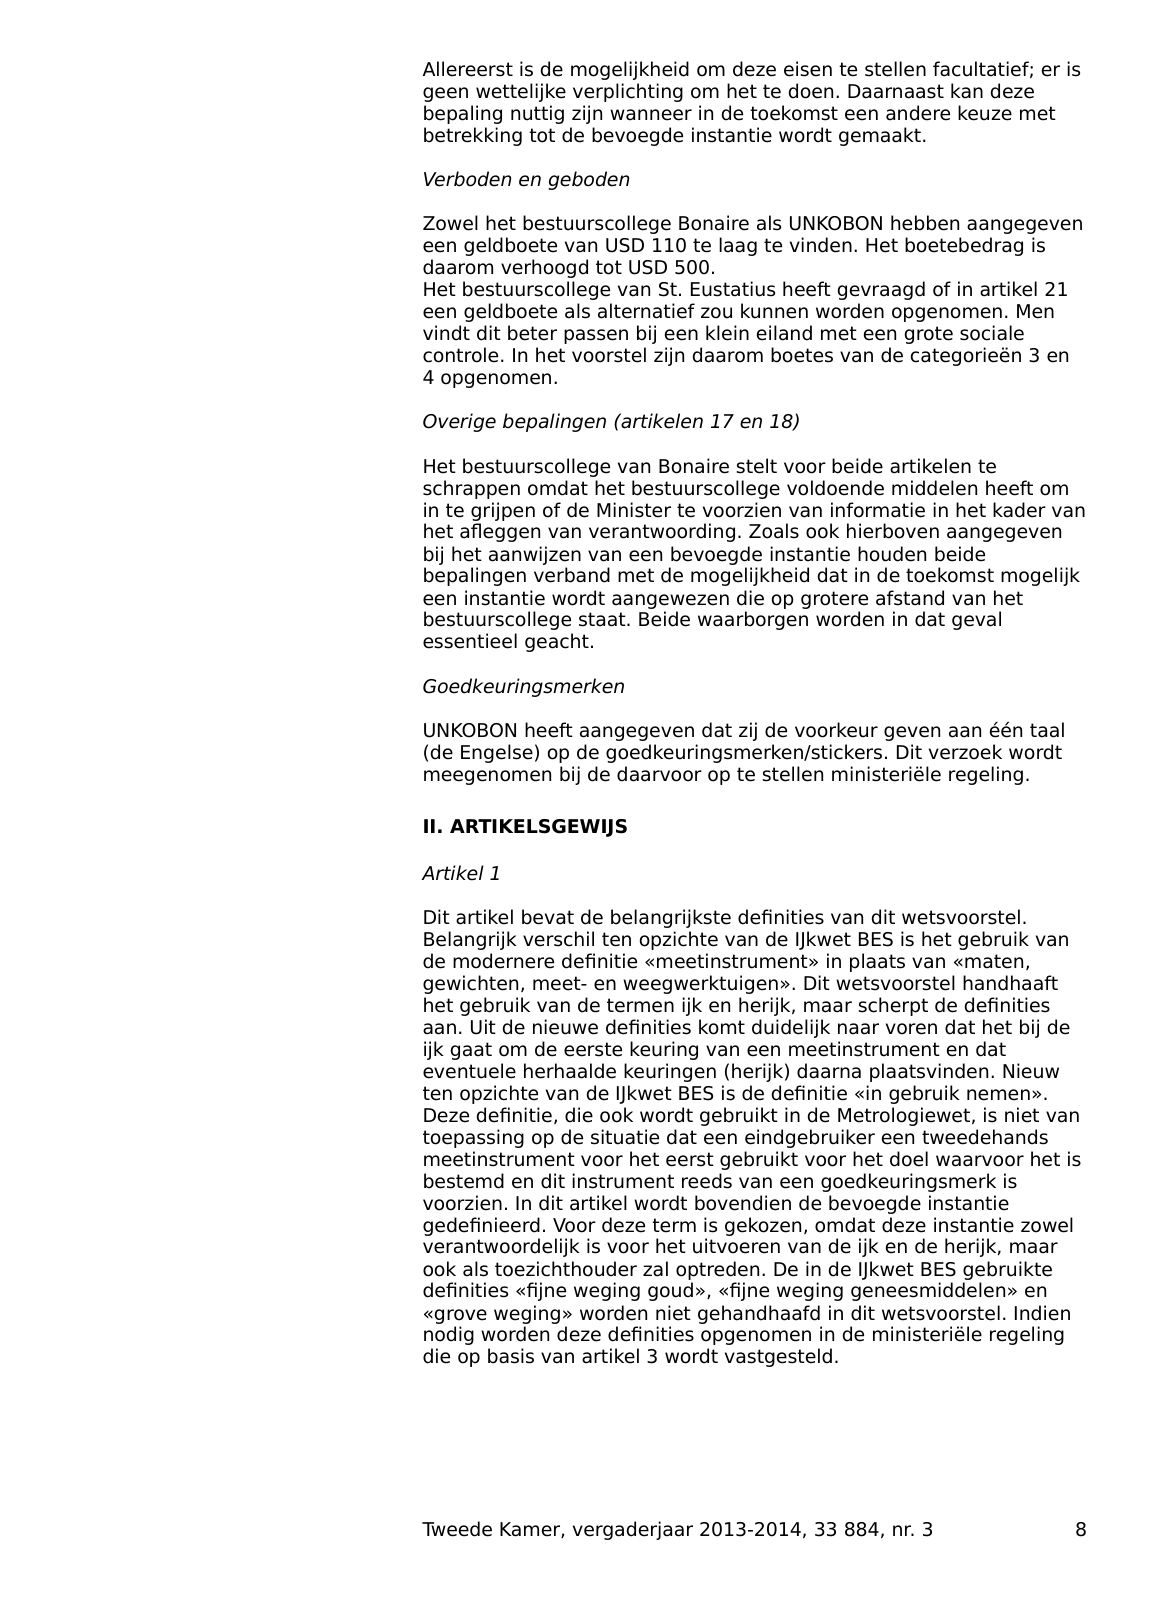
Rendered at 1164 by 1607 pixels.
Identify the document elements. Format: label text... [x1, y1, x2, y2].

text Zowel het bestuurscollege Bonaire als UNKOBON hebben aangegeven een geldboete van USD 110 te laag te vinden. Het boetebedrag is daarom verhoogd tot USD 500. [422, 213, 1087, 279]
subtitle Verboden en geboden [422, 169, 1087, 191]
text UNKOBON heeft aangegeven dat zij de voorkeur geven aan één taal (de Engelse) op de goedkeuringsmerken/stickers. Dit verzoek wordt meegenomen bij de daarvoor op te stellen ministeriële regeling. [422, 720, 1087, 786]
subtitle Artikel 1 [422, 863, 1087, 884]
text Allereerst is de mogelijkheid om deze eisen te stellen facultatief; er is geen wettelijke verplichting om het te doen. Daarnaast kan deze bepaling nuttig zijn wanneer in de toekomst een andere keuze met betrekking tot de bevoegde instantie wordt gemaakt. [422, 59, 1087, 147]
subtitle Overige bepalingen (artikelen 17 en 18) [422, 411, 1087, 433]
text Dit artikel bevat de belangrijkste definities van dit wetsvoorstel. Belangrijk verschil ten opzichte van de IJkwet BES is het gebruik van de modernere definitie «meetinstrument» in plaats van «maten, gewichten, meet- en weegwerktuigen». Dit wetsvoorstel handhaaft het gebruik van de termen ijk en herijk, maar scherpt de definities aan. Uit de nieuwe definities komt duidelijk naar voren dat het bij de ijk gaat om de eerste keuring van een meetinstrument en dat eventuele herhaalde keuringen (herijk) daarna plaatsvinden. Nieuw ten opzichte van de IJkwet BES is de definitie «in gebruik nemen». Deze definitie, die ook wordt gebruikt in de Metrologiewet, is niet van toepassing op de situatie dat een eindgebruiker een tweedehands meetinstrument voor het eerst gebruikt voor het doel waarvoor het is bestemd en dit instrument reeds van een goedkeuringsmerk is voorzien. In dit artikel wordt bovendien de bevoegde instantie gedefinieerd. Voor deze term is gekozen, omdat deze instantie zowel verantwoordelijk is voor het uitvoeren van de ijk en de herijk, maar ook als toezichthouder zal optreden. De in de IJkwet BES gebruikte definities «fijne weging goud», «fijne weging geneesmiddelen» en «grove weging» worden niet gehandhaafd in dit wetsvoorstel. Indien nodig worden deze definities opgenomen in de ministeriële regeling die op basis van artikel 3 wordt vastgesteld. [422, 907, 1087, 1368]
text Het bestuurscollege van St. Eustatius heeft gevraagd of in artikel 21 een geldboete als alternatief zou kunnen worden opgenomen. Men vindt dit beter passen bij een klein eiland met een grote sociale controle. In het voorstel zijn daarom boetes van de categorieën 3 en 4 opgenomen. [422, 279, 1087, 389]
subtitle II. ARTIKELSGEWIJS [422, 816, 1087, 838]
subtitle Goedkeuringsmerken [422, 676, 1087, 697]
text Het bestuurscollege van Bonaire stelt voor beide artikelen te schrappen omdat het bestuurscollege voldoende middelen heeft om in te grijpen of de Minister te voorzien van informatie in het kader van het afleggen van verantwoording. Zoals ook hierboven aangegeven bij het aanwijzen van een bevoegde instantie houden beide bepalingen verband met de mogelijkheid dat in de toekomst mogelijk een instantie wordt aangewezen die op grotere afstand van het bestuurscollege staat. Beide waarborgen worden in dat geval essentieel geacht. [422, 456, 1087, 653]
